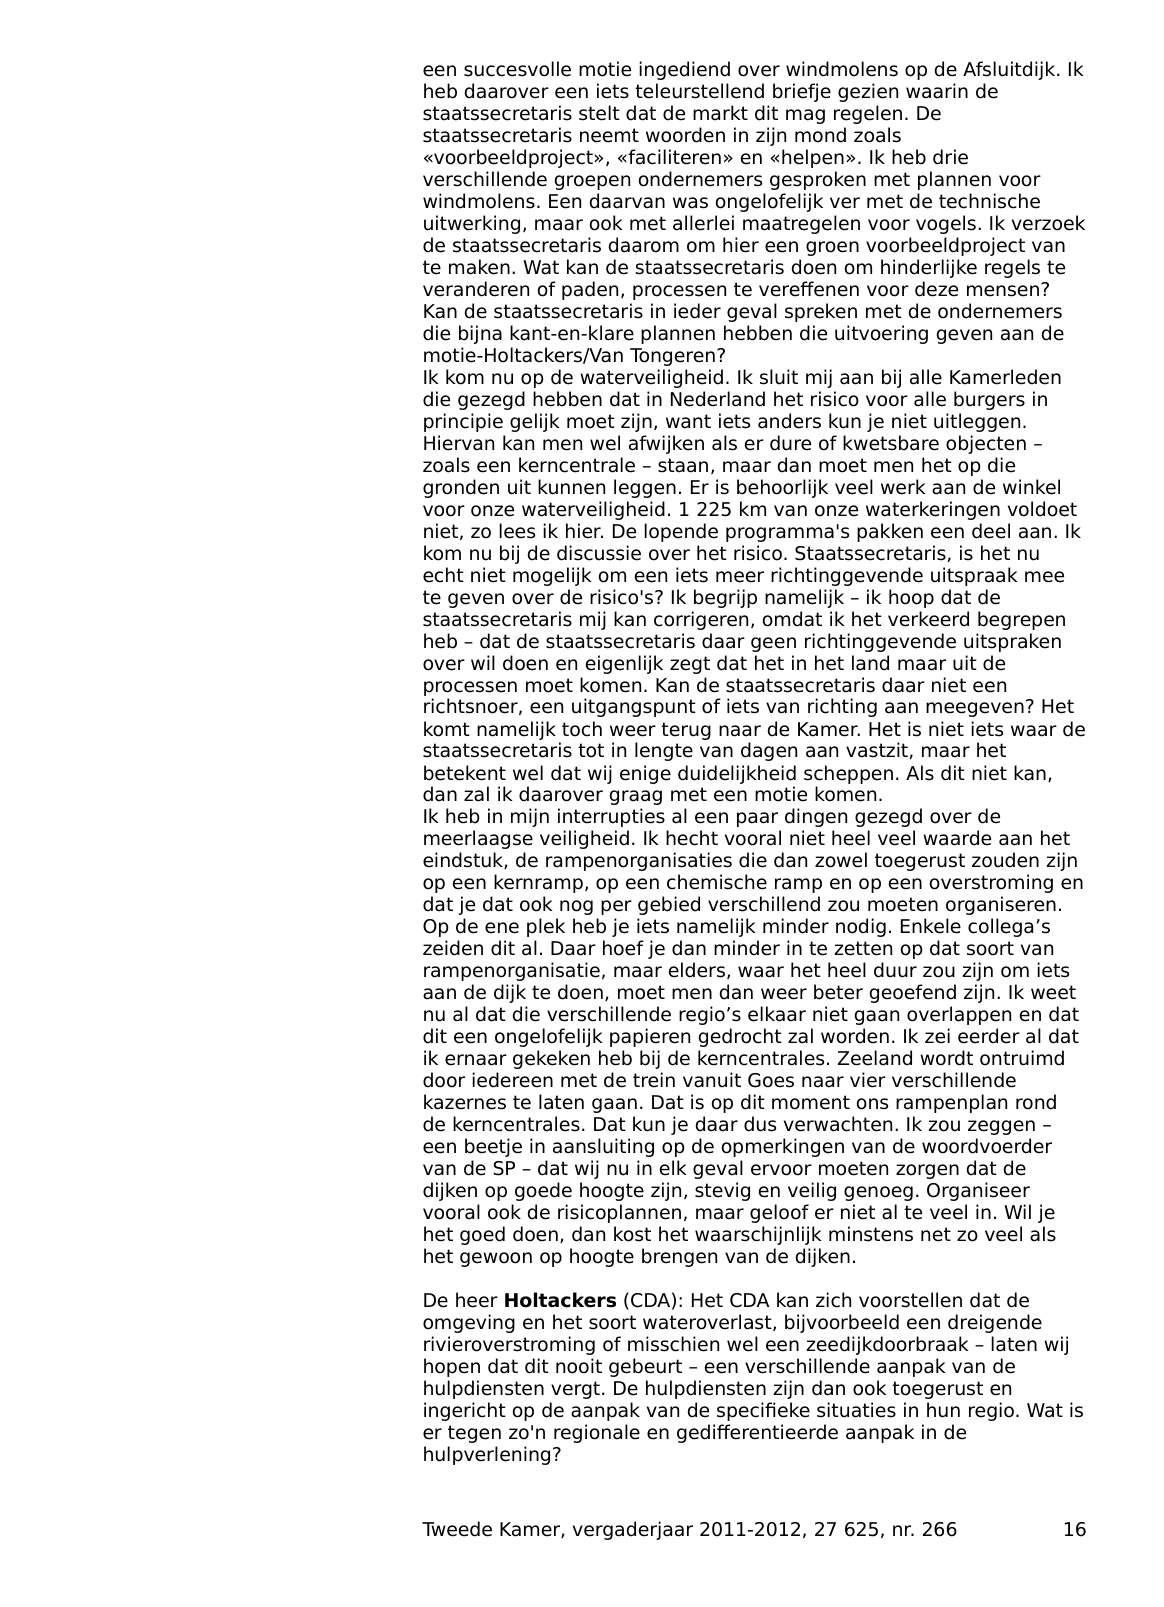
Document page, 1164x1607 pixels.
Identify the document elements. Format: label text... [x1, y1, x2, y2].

text De heer Holtackers (CDA): Het CDA kan zich voorstellen dat de omgeving en het soort wateroverlast, bijvoorbeeld een dreigende rivieroverstroming of misschien wel een zeedijkdoorbraak – laten wij hopen dat dit nooit gebeurt – een verschillende aanpak van de hulpdiensten vergt. De hulpdiensten zijn dan ook toegerust en ingericht op de aanpak van de specifieke situaties in hun regio. Wat is er tegen zo'n regionale en gedifferentieerde aanpak in de hulpverlening? [422, 1290, 1087, 1466]
text Ik kom nu op de waterveiligheid. Ik sluit mij aan bij alle Kamerleden die gezegd hebben dat in Nederland het risico voor alle burgers in principie gelijk moet zijn, want iets anders kun je niet uitleggen. Hiervan kan men wel afwijken als er dure of kwetsbare objecten – zoals een kerncentrale – staan, maar dan moet men het op die gronden uit kunnen leggen. Er is behoorlijk veel werk aan de winkel voor onze waterveiligheid. 1 225 km van onze waterkeringen voldoet niet, zo lees ik hier. De lopende programma's pakken een deel aan. Ik kom nu bij de discussie over het risico. Staatssecretaris, is het nu echt niet mogelijk om een iets meer richtinggevende uitspraak mee te geven over de risico's? Ik begrijp namelijk – ik hoop dat de staatssecretaris mij kan corrigeren, omdat ik het verkeerd begrepen heb – dat de staatssecretaris daar geen richtinggevende uitspraken over wil doen en eigenlijk zegt dat het in het land maar uit de processen moet komen. Kan de staatssecretaris daar niet een richtsnoer, een uitgangspunt of iets van richting aan meegeven? Het komt namelijk toch weer terug naar de Kamer. Het is niet iets waar de staatssecretaris tot in lengte van dagen aan vastzit, maar het betekent wel dat wij enige duidelijkheid scheppen. Als dit niet kan, dan zal ik daarover graag met een motie komen. [422, 367, 1087, 806]
text Ik heb in mijn interrupties al een paar dingen gezegd over de meerlaagse veiligheid. Ik hecht vooral niet heel veel waarde aan het eindstuk, de rampenorganisaties die dan zowel toegerust zouden zijn op een kernramp, op een chemische ramp en op een overstroming en dat je dat ook nog per gebied verschillend zou moeten organiseren. Op de ene plek heb je iets namelijk minder nodig. Enkele collega’s zeiden dit al. Daar hoef je dan minder in te zetten op dat soort van rampenorganisatie, maar elders, waar het heel duur zou zijn om iets aan de dijk te doen, moet men dan weer beter geoefend zijn. Ik weet nu al dat die verschillende regio’s elkaar niet gaan overlappen en dat dit een ongelofelijk papieren gedrocht zal worden. Ik zei eerder al dat ik ernaar gekeken heb bij de kerncentrales. Zeeland wordt ontruimd door iedereen met de trein vanuit Goes naar vier verschillende kazernes te laten gaan. Dat is op dit moment ons rampenplan rond de kerncentrales. Dat kun je daar dus verwachten. Ik zou zeggen – een beetje in aansluiting op de opmerkingen van de woordvoerder van de SP – dat wij nu in elk geval ervoor moeten zorgen dat de dijken op goede hoogte zijn, stevig en veilig genoeg. Organiseer vooral ook de risicoplannen, maar geloof er niet al te veel in. Wil je het goed doen, dan kost het waarschijnlijk minstens net zo veel als het gewoon op hoogte brengen van de dijken. [422, 806, 1087, 1268]
text een succesvolle motie ingediend over windmolens op de Afsluitdijk. Ik heb daarover een iets teleurstellend briefje gezien waarin de staatssecretaris stelt dat de markt dit mag regelen. De staatssecretaris neemt woorden in zijn mond zoals «voorbeeldproject», «faciliteren» en «helpen». Ik heb drie verschillende groepen ondernemers gesproken met plannen voor windmolens. Een daarvan was ongelofelijk ver met de technische uitwerking, maar ook met allerlei maatregelen voor vogels. Ik verzoek de staatssecretaris daarom om hier een groen voorbeeldproject van te maken. Wat kan de staatssecretaris doen om hinderlijke regels te veranderen of paden, processen te vereffenen voor deze mensen? Kan de staatssecretaris in ieder geval spreken met de ondernemers die bijna kant-en-klare plannen hebben die uitvoering geven aan de motie-Holtackers/Van Tongeren? [422, 59, 1087, 367]
